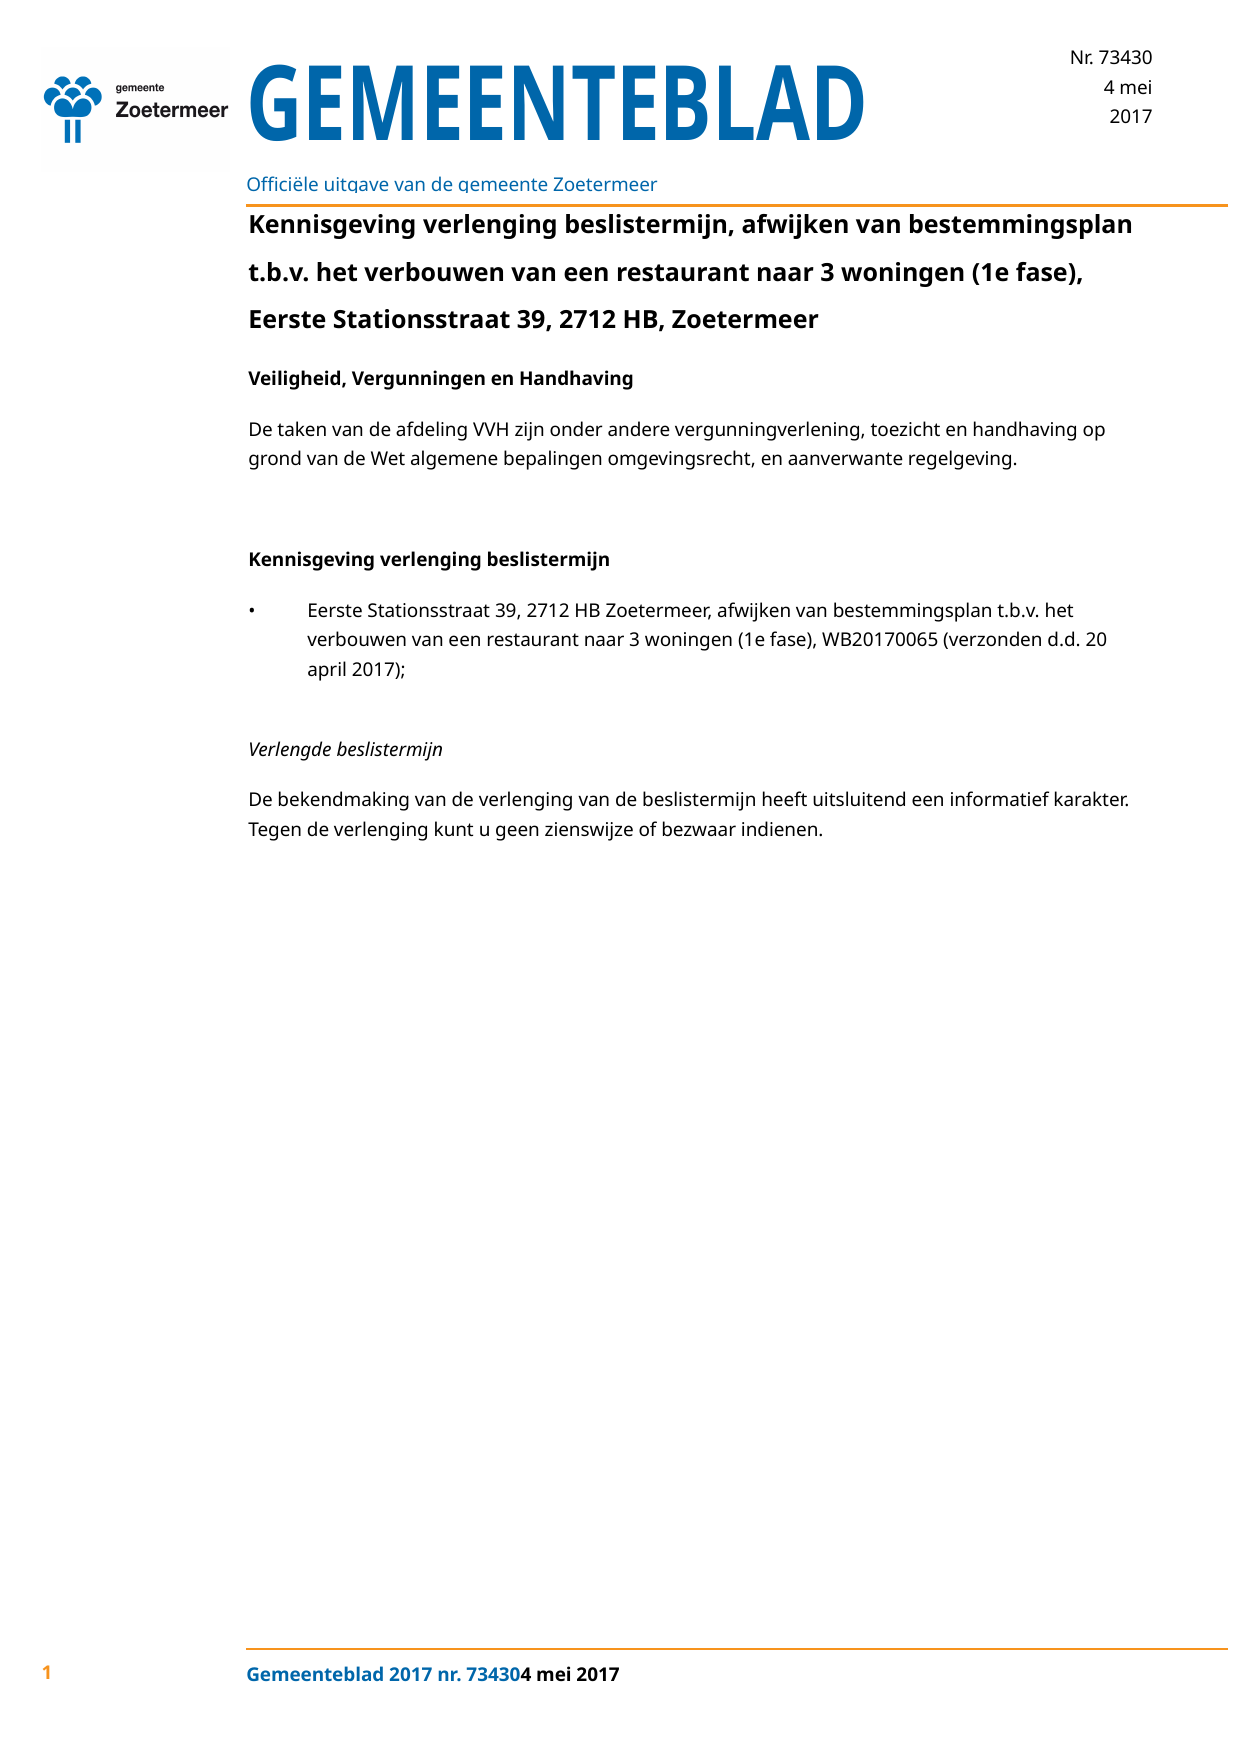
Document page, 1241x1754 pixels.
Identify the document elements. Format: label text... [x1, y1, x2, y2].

text Verlengde beslistermijn [248, 736, 1152, 762]
text Veiligheid, Vergunningen en Handhaving [248, 366, 1152, 391]
picture [41, 47, 231, 172]
text De taken van de afdeling VVH zijn onder andere vergunningverlening, toezicht en handhaving op grond van de Wet algemene bepalingen omgevingsrecht, en aanverwante regelgeving. [248, 416, 1152, 471]
text Kennisgeving verlenging beslistermijn, afwijken van bestemmingsplan t.b.v. het verbouwen van een restaurant naar 3 woningen (1e fase), Eerste Stationsstraat 39, 2712 HB, Zoetermeer [248, 207, 1152, 336]
text Kennisgeving verlenging beslistermijn [248, 546, 1152, 572]
list Eerste Stationsstraat 39, 2712 HB Zoetermeer, afwijken van bestemmingsplan t.b.v. het verbouwen van een restaurant naar 3 woningen (1e fase), WB20170065 (verzonden d.d. 20 april 2017); [248, 597, 1152, 682]
text De bekendmaking van de verlenging van de beslistermijn heeft uitsluitend een informatief karakter. Tegen de verlenging kunt u geen zienswijze of bezwaar indienen. [248, 786, 1152, 842]
